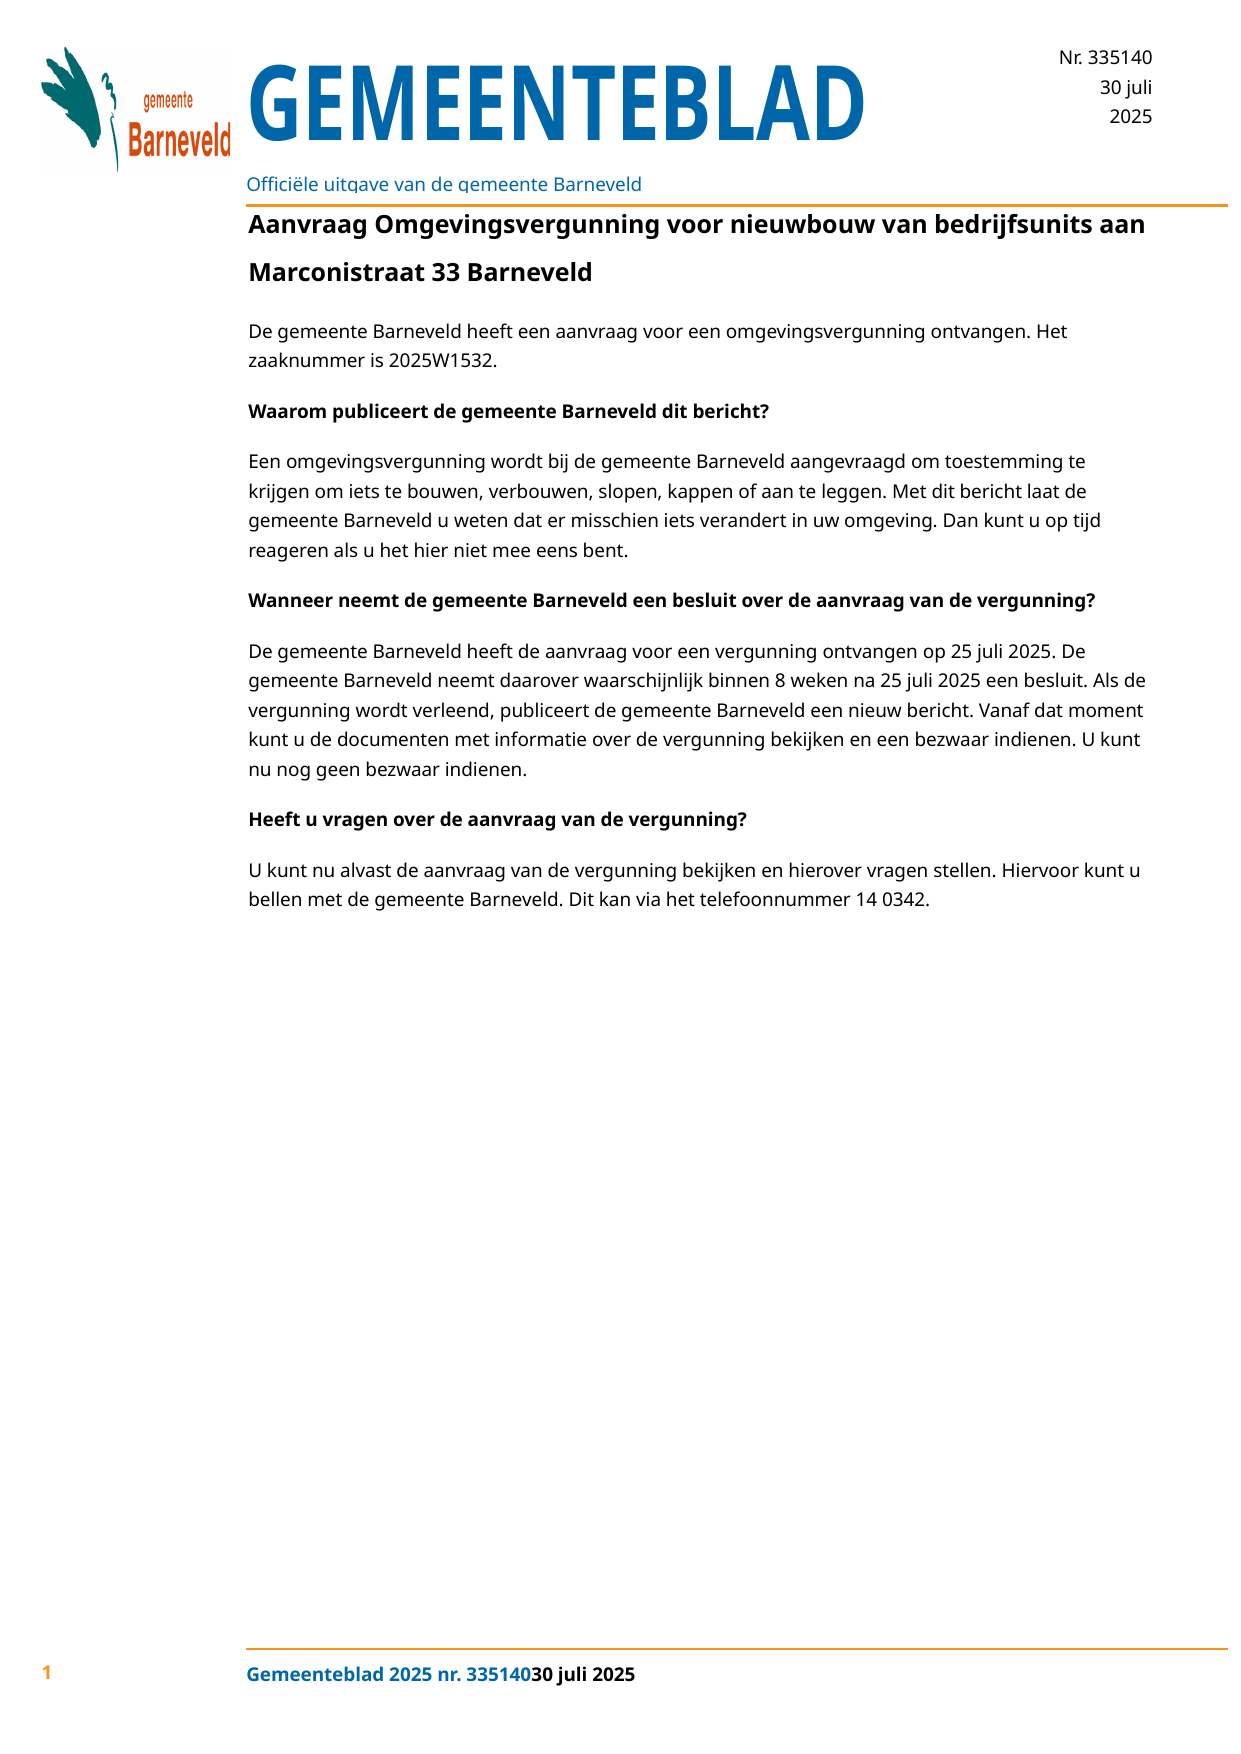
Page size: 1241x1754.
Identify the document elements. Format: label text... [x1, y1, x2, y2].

text De gemeente Barneveld heeft de aanvraag voor een vergunning ontvangen op 25 juli 2025. De gemeente Barneveld neemt daarover waarschijnlijk binnen 8 weken na 25 juli 2025 een besluit. Als de vergunning wordt verleend, publiceert de gemeente Barneveld een nieuw bericht. Vanaf dat moment kunt u de documenten met informatie over de vergunning bekijken en een bezwaar indienen. U kunt nu nog geen bezwaar indienen. [248, 638, 1152, 782]
text De gemeente Barneveld heeft een aanvraag voor een omgevingsvergunning ontvangen. Het zaaknummer is 2025W1532. [248, 318, 1152, 373]
text Wanneer neemt de gemeente Barneveld een besluit over de aanvraag van de vergunning? [248, 587, 1152, 613]
text Aanvraag Omgevingsvergunning voor nieuwbouw van bedrijfsunits aan Marconistraat 33 Barneveld [248, 207, 1152, 288]
picture [41, 47, 231, 172]
text Een omgevingsvergunning wordt bij de gemeente Barneveld aangevraagd om toestemming te krijgen om iets te bouwen, verbouwen, slopen, kappen of aan te leggen. Met dit bericht laat de gemeente Barneveld u weten dat er misschien iets verandert in uw omgeving. Dan kunt u op tijd reageren als u het hier niet mee eens bent. [248, 448, 1152, 563]
text U kunt nu alvast de aanvraag van de vergunning bekijken en hierover vragen stellen. Hiervoor kunt u bellen met de gemeente Barneveld. Dit kan via het telefoonnummer 14 0342. [248, 857, 1152, 912]
text Heeft u vragen over de aanvraag van de vergunning? [248, 807, 1152, 832]
text Waarom publiceert de gemeente Barneveld dit bericht? [248, 398, 1152, 424]
